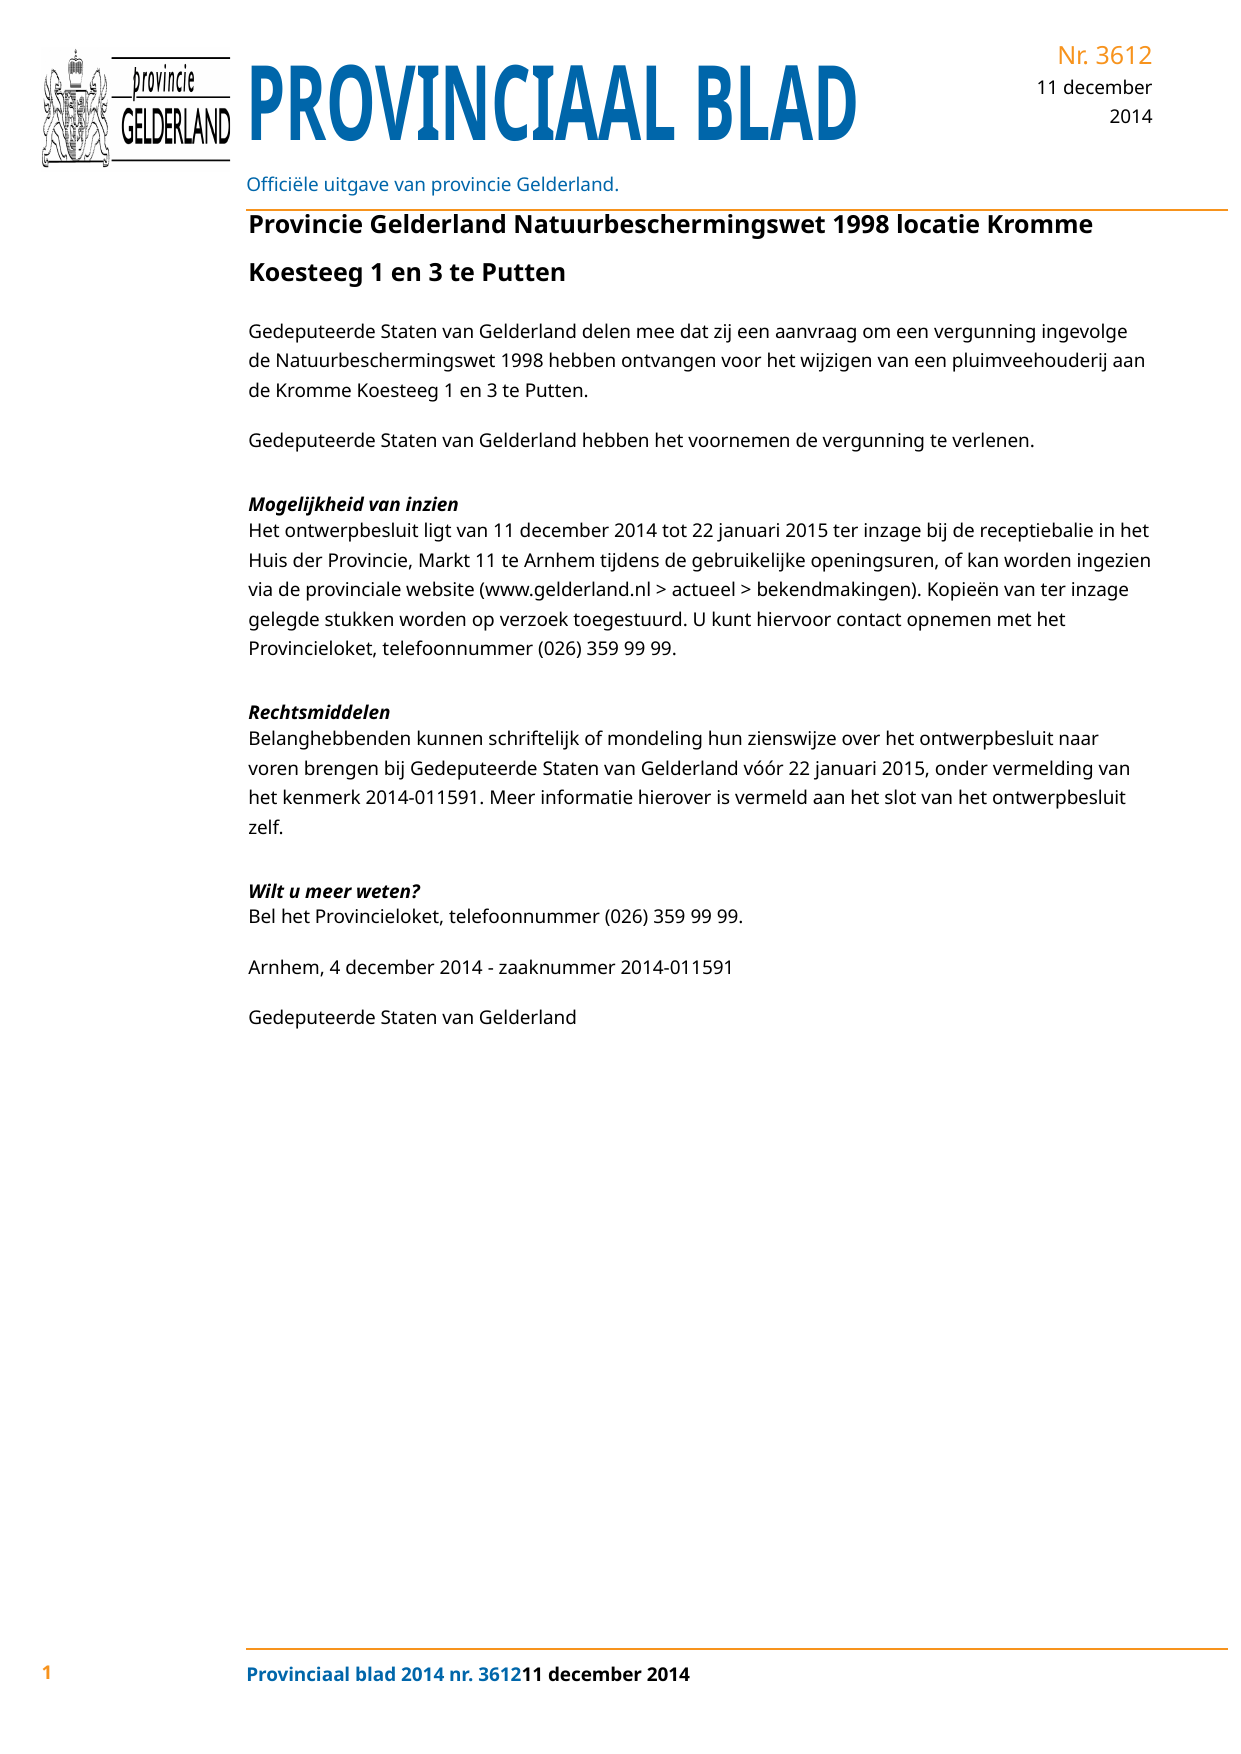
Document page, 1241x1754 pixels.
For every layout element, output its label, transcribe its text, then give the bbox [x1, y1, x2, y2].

picture [41, 47, 231, 172]
text Rechtsmiddelen [248, 699, 1152, 725]
text Belanghebbenden kunnen schriftelijk of mondeling hun zienswijze over het ontwerpbesluit naar voren brengen bij Gedeputeerde Staten van Gelderland vóór 22 januari 2015, onder vermelding van het kenmerk 2014-011591. Meer informatie hierover is vermeld aan het slot van het ontwerpbesluit zelf. [248, 725, 1152, 840]
text Gedeputeerde Staten van Gelderland [248, 1004, 1152, 1030]
text Provincie Gelderland Natuurbeschermingswet 1998 locatie Kromme Koesteeg 1 en 3 te Putten [248, 211, 1152, 288]
text Bel het Provincieloket, telefoonnummer (026) 359 99 99. [248, 904, 1152, 929]
text Mogelijkheid van inzien [248, 491, 1152, 517]
text Gedeputeerde Staten van Gelderland delen mee dat zij een aanvraag om een vergunning ingevolge de Natuurbeschermingswet 1998 hebben ontvangen voor het wijzigen van een pluimveehouderij aan de Kromme Koesteeg 1 en 3 te Putten. [248, 318, 1152, 403]
text Gedeputeerde Staten van Gelderland hebben het voornemen de vergunning te verlenen. [248, 427, 1152, 453]
text Het ontwerpbesluit ligt van 11 december 2014 tot 22 januari 2015 ter inzage bij de receptiebalie in het Huis der Provincie, Markt 11 te Arnhem tijdens de gebruikelijke openingsuren, of kan worden ingezien via de provinciale website (www.gelderland.nl > actueel > bekendmakingen). Kopieën van ter inzage gelegde stukken worden op verzoek toegestuurd. U kunt hiervoor contact opnemen met het Provincieloket, telefoonnummer (026) 359 99 99. [248, 517, 1152, 661]
text Wilt u meer weten? [248, 878, 1152, 904]
text Arnhem, 4 december 2014 - zaaknummer 2014-011591 [248, 954, 1152, 980]
